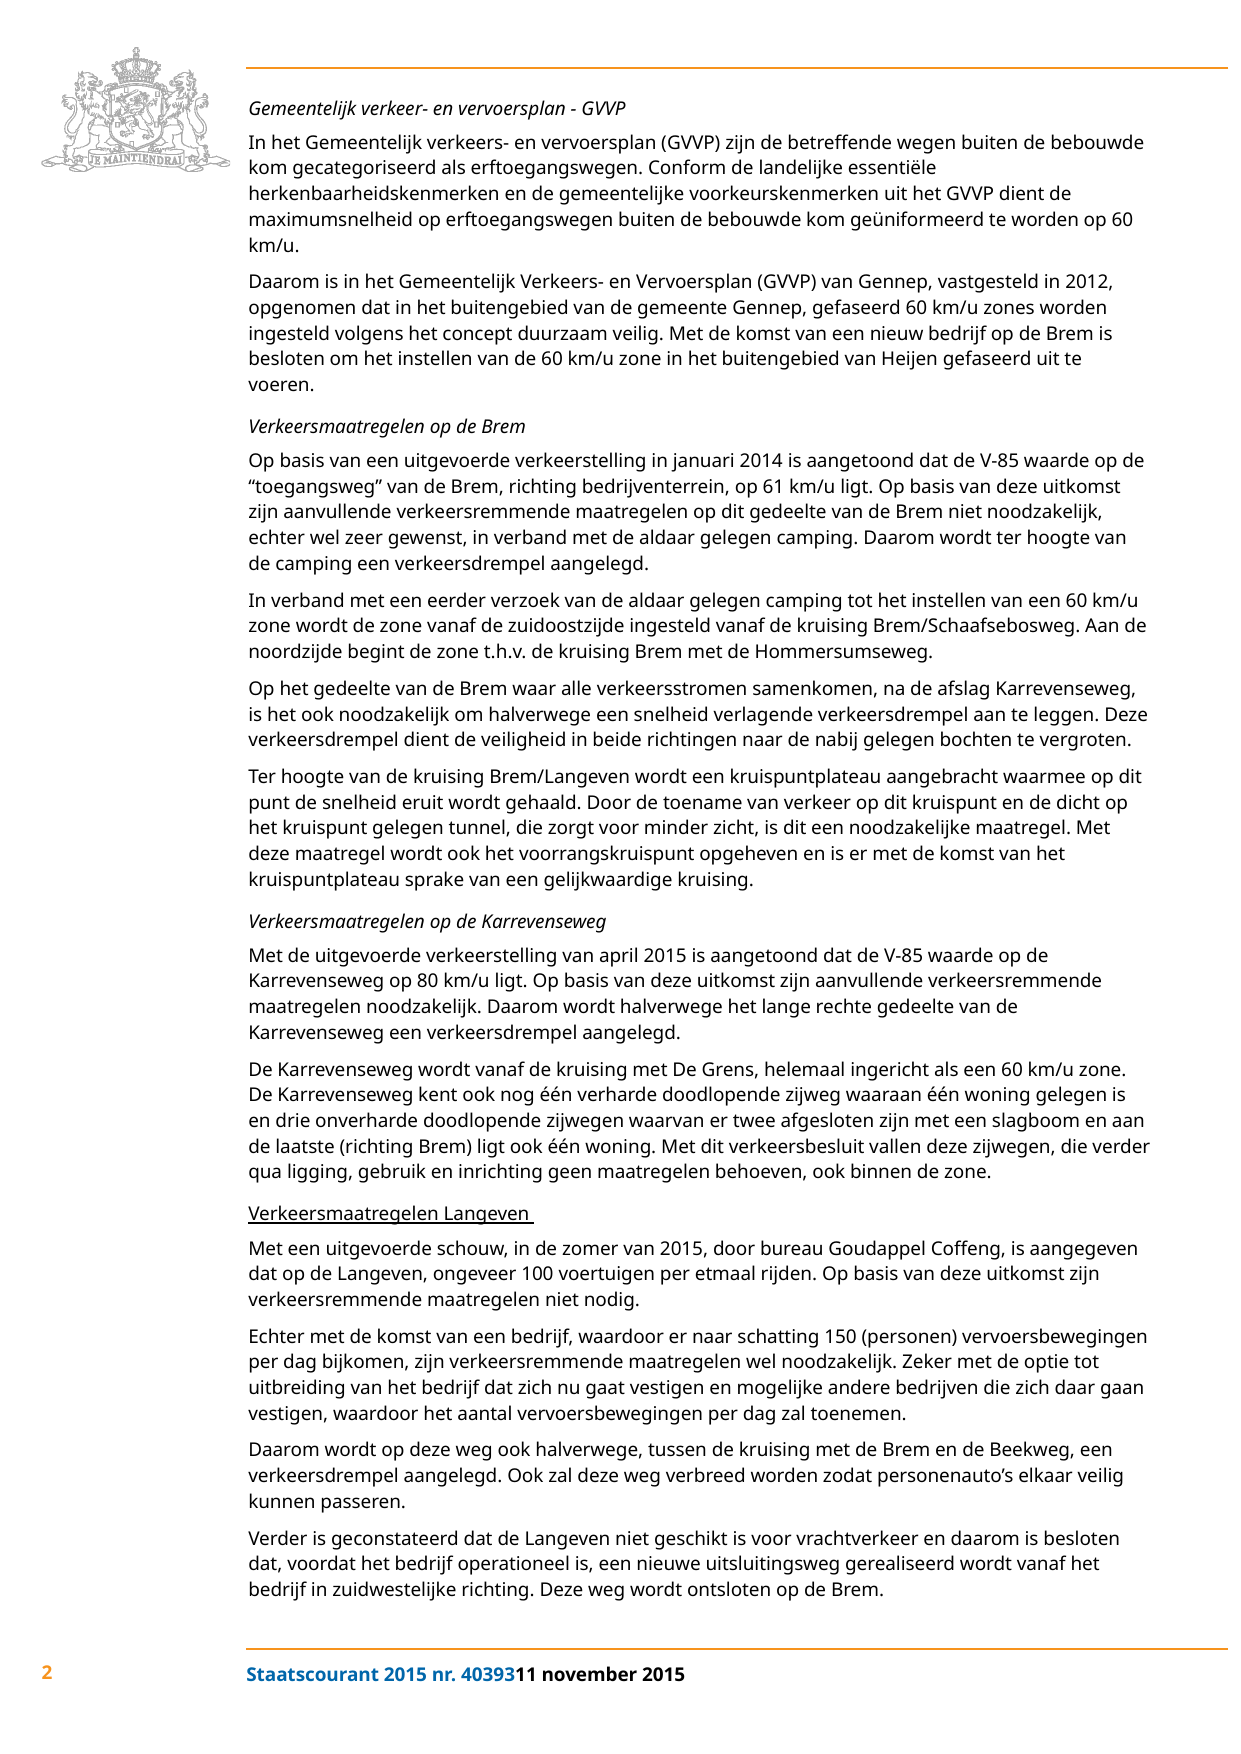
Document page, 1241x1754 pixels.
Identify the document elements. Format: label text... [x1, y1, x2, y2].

text Echter met de komst van een bedrijf, waardoor er naar schatting 150 (personen) vervoersbewegingen per dag bijkomen, zijn verkeersremmende maatregelen wel noodzakelijk. Zeker met de optie tot uitbreiding van het bedrijf dat zich nu gaat vestigen en mogelijke andere bedrijven die zich daar gaan vestigen, waardoor het aantal vervoersbewegingen per dag zal toenemen. [248, 1323, 1152, 1426]
text In het Gemeentelijk verkeers- en vervoersplan (GVVP) zijn de betreffende wegen buiten de bebouwde kom gecategoriseerd als erftoegangswegen. Conform de landelijke essentiële herkenbaarheidskenmerken en de gemeentelijke voorkeurskenmerken uit het GVVP dient de maximumsnelheid op erftoegangswegen buiten de bebouwde kom geüniformeerd te worden op 60 km/u. [248, 129, 1152, 257]
text Daarom wordt op deze weg ook halverwege, tussen de kruising met de Brem en de Beekweg, een verkeersdrempel aangelegd. Ook zal deze weg verbreed worden zodat personenauto’s elkaar veilig kunnen passeren. [248, 1437, 1152, 1514]
text Met de uitgevoerde verkeerstelling van april 2015 is aangetoond dat de V-85 waarde op de Karrevenseweg op 80 km/u ligt. Op basis van deze uitkomst zijn aanvullende verkeersremmende maatregelen noodzakelijk. Daarom wordt halverwege het lange rechte gedeelte van de Karrevenseweg een verkeersdrempel aangelegd. [248, 942, 1152, 1045]
text De Karrevenseweg wordt vanaf de kruising met De Grens, helemaal ingericht als een 60 km/u zone. De Karrevenseweg kent ook nog één verharde doodlopende zijweg waaraan één woning gelegen is en drie onverharde doodlopende zijwegen waarvan er twee afgesloten zijn met een slagboom en aan de laatste (richting Brem) ligt ook één woning. Met dit verkeersbesluit vallen deze zijwegen, die verder qua ligging, gebruik en inrichting geen maatregelen behoeven, ook binnen de zone. [248, 1056, 1152, 1184]
text Op het gedeelte van de Brem waar alle verkeersstromen samenkomen, na de afslag Karrevenseweg, is het ook noodzakelijk om halverwege een snelheid verlagende verkeersdrempel aan te leggen. Deze verkeersdrempel dient de veiligheid in beide richtingen naar de nabij gelegen bochten te vergroten. [248, 675, 1152, 752]
text Daarom is in het Gemeentelijk Verkeers- en Vervoersplan (GVVP) van Gennep, vastgesteld in 2012, opgenomen dat in het buitengebied van de gemeente Gennep, gefaseerd 60 km/u zones worden ingesteld volgens het concept duurzaam veilig. Met de komst van een nieuw bedrijf op de Brem is besloten om het instellen van de 60 km/u zone in het buitengebied van Heijen gefaseerd uit te voeren. [248, 268, 1152, 397]
text Verkeersmaatregelen op de Karrevenseweg [248, 908, 1152, 934]
text In verband met een eerder verzoek van de aldaar gelegen camping tot het instellen van een 60 km/u zone wordt de zone vanaf de zuidoostzijde ingesteld vanaf de kruising Brem/Schaafsebosweg. Aan de noordzijde begint de zone t.h.v. de kruising Brem met de Hommersumseweg. [248, 587, 1152, 664]
text Ter hoogte van de kruising Brem/Langeven wordt een kruispuntplateau aangebracht waarmee op dit punt de snelheid eruit wordt gehaald. Door de toename van verkeer op dit kruispunt en de dicht op het kruispunt gelegen tunnel, die zorgt voor minder zicht, is dit een noodzakelijke maatregel. Met deze maatregel wordt ook het voorrangskruispunt opgeheven en is er met de komst van het kruispuntplateau sprake van een gelijkwaardige kruising. [248, 763, 1152, 892]
text Verder is geconstateerd dat de Langeven niet geschikt is voor vrachtverkeer en daarom is besloten dat, voordat het bedrijf operationeel is, een nieuwe uitsluitingsweg gerealiseerd wordt vanaf het bedrijf in zuidwestelijke richting. Deze weg wordt ontsloten op de Brem. [248, 1525, 1152, 1602]
text Verkeersmaatregelen Langeven [248, 1201, 1152, 1226]
text Verkeersmaatregelen op de Brem [248, 413, 1152, 439]
picture [41, 47, 231, 172]
text Op basis van een uitgevoerde verkeerstelling in januari 2014 is aangetoond dat de V-85 waarde op de “toegangsweg” van de Brem, richting bedrijventerrein, op 61 km/u ligt. Op basis van deze uitkomst zijn aanvullende verkeersremmende maatregelen op dit gedeelte van de Brem niet noodzakelijk, echter wel zeer gewenst, in verband met de aldaar gelegen camping. Daarom wordt ter hoogte van de camping een verkeersdrempel aangelegd. [248, 447, 1152, 576]
text Gemeentelijk verkeer- en vervoersplan - GVVP [248, 95, 1152, 121]
text Met een uitgevoerde schouw, in de zomer van 2015, door bureau Goudappel Coffeng, is aangegeven dat op de Langeven, ongeveer 100 voertuigen per etmaal rijden. Op basis van deze uitkomst zijn verkeersremmende maatregelen niet nodig. [248, 1235, 1152, 1312]
